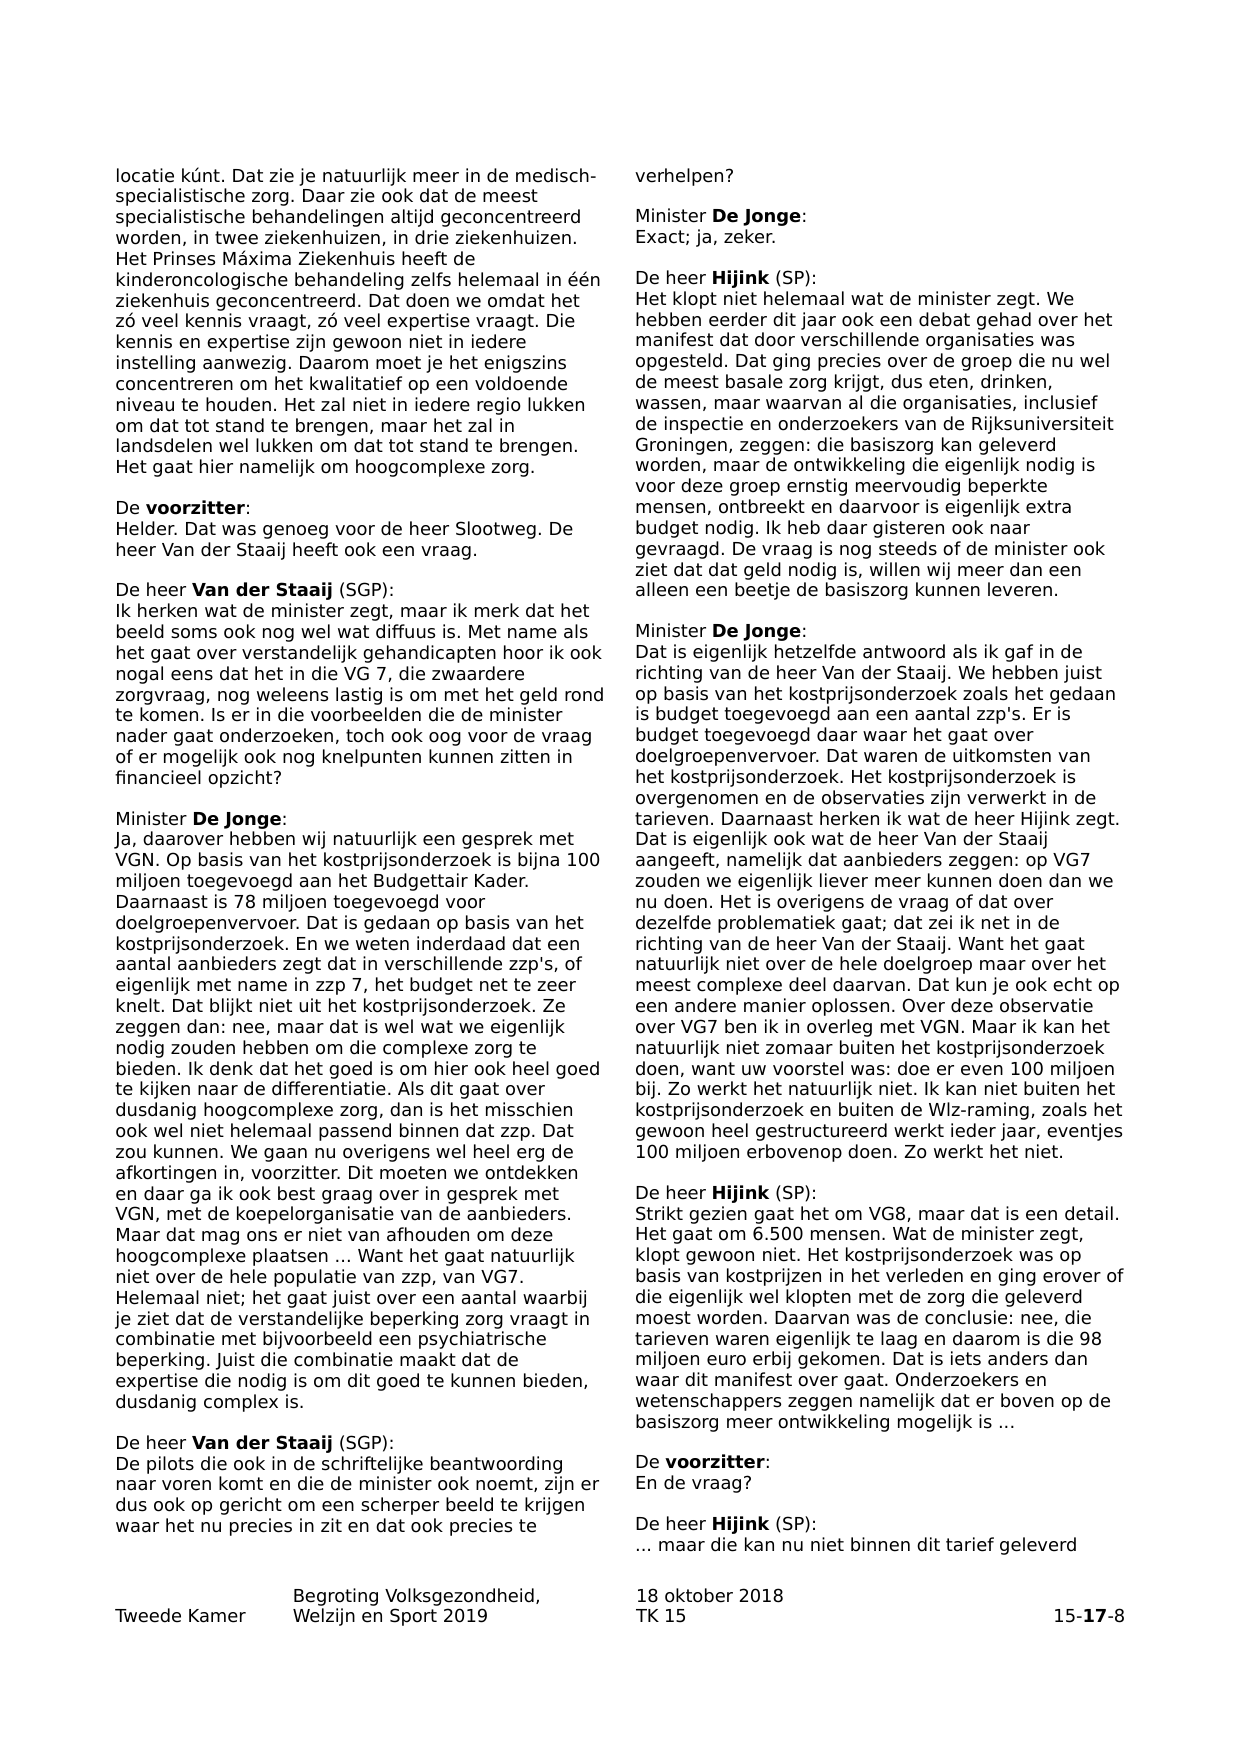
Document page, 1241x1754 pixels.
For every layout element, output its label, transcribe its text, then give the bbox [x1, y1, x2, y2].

text Ik herken wat de minister zegt, maar ik merk dat het beeld soms ook nog wel wat diffuus is. Met name als het gaat over verstandelijk gehandicapten hoor ik ook nogal eens dat het in die VG 7, die zwaardere zorgvraag, nog weleens lastig is om met het geld rond te komen. Is er in die voorbeelden die de minister nader gaat onderzoeken, toch ook oog voor de vraag of er mogelijk ook nog knelpunten kunnen zitten in financieel opzicht? [115, 601, 605, 788]
text locatie kúnt. Dat zie je natuurlijk meer in de medisch-specialistische zorg. Daar zie ook dat de meest specialistische behandelingen altijd geconcentreerd worden, in twee ziekenhuizen, in drie ziekenhuizen. Het Prinses Máxima Ziekenhuis heeft de kinderoncologische behandeling zelfs helemaal in één ziekenhuis geconcentreerd. Dat doen we omdat het zó veel kennis vraagt, zó veel expertise vraagt. Die kennis en expertise zijn gewoon niet in iedere instelling aanwezig. Daarom moet je het enigszins concentreren om het kwalitatief op een voldoende niveau te houden. Het zal niet in iedere regio lukken om dat tot stand te brengen, maar het zal in landsdelen wel lukken om dat tot stand te brengen. Het gaat hier namelijk om hoogcomplexe zorg. [115, 165, 605, 478]
text Minister De Jonge: [635, 621, 1125, 642]
text Helder. Dat was genoeg voor de heer Slootweg. De heer Van der Staaij heeft ook een vraag. [115, 518, 605, 560]
text De voorzitter: [115, 498, 605, 518]
text De heer Hijink (SP): [635, 1182, 1125, 1203]
text Minister De Jonge: [115, 808, 605, 829]
text Exact; ja, zeker. [635, 227, 1125, 248]
text Minister De Jonge: [635, 206, 1125, 227]
text De heer Hijink (SP): [635, 1514, 1125, 1535]
text verhelpen? [635, 165, 1125, 186]
text De heer Van der Staaij (SGP): [115, 1432, 605, 1453]
text Het klopt niet helemaal wat de minister zegt. We hebben eerder dit jaar ook een debat gehad over het manifest dat door verschillende organisaties was opgesteld. Dat ging precies over de groep die nu wel de meest basale zorg krijgt, dus eten, drinken, wassen, maar waarvan al die organisaties, inclusief de inspectie en onderzoekers van de Rijksuniversiteit Groningen, zeggen: die basiszorg kan geleverd worden, maar de ontwikkeling die eigenlijk nodig is voor deze groep ernstig meervoudig beperkte mensen, ontbreekt en daarvoor is eigenlijk extra budget nodig. Ik heb daar gisteren ook naar gevraagd. De vraag is nog steeds of de minister ook ziet dat dat geld nodig is, willen wij meer dan een alleen een beetje de basiszorg kunnen leveren. [635, 288, 1125, 601]
text Dat is eigenlijk hetzelfde antwoord als ik gaf in de richting van de heer Van der Staaij. We hebben juist op basis van het kostprijsonderzoek zoals het gedaan is budget toegevoegd aan een aantal zzp's. Er is budget toegevoegd daar waar het gaat over doelgroepenvervoer. Dat waren de uitkomsten van het kostprijsonderzoek. Het kostprijsonderzoek is overgenomen en de observaties zijn verwerkt in de tarieven. Daarnaast herken ik wat de heer Hijink zegt. Dat is eigenlijk ook wat de heer Van der Staaij aangeeft, namelijk dat aanbieders zeggen: op VG7 zouden we eigenlijk liever meer kunnen doen dan we nu doen. Het is overigens de vraag of dat over dezelfde problematiek gaat; dat zei ik net in de richting van de heer Van der Staaij. Want het gaat natuurlijk niet over de hele doelgroep maar over het meest complexe deel daarvan. Dat kun je ook echt op een andere manier oplossen. Over deze observatie over VG7 ben ik in overleg met VGN. Maar ik kan het natuurlijk niet zomaar buiten het kostprijsonderzoek doen, want uw voorstel was: doe er even 100 miljoen bij. Zo werkt het natuurlijk niet. Ik kan niet buiten het kostprijsonderzoek en buiten de Wlz-raming, zoals het gewoon heel gestructureerd werkt ieder jaar, eventjes 100 miljoen erbovenop doen. Zo werkt het niet. [635, 642, 1125, 1162]
text De pilots die ook in de schriftelijke beantwoording naar voren komt en die de minister ook noemt, zijn er dus ook op gericht om een scherper beeld te krijgen waar het nu precies in zit en dat ook precies te [115, 1453, 605, 1537]
text Strikt gezien gaat het om VG8, maar dat is een detail. Het gaat om 6.500 mensen. Wat de minister zegt, klopt gewoon niet. Het kostprijsonderzoek was op basis van kostprijzen in het verleden en ging erover of die eigenlijk wel klopten met de zorg die geleverd moest worden. Daarvan was de conclusie: nee, die tarieven waren eigenlijk te laag en daarom is die 98 miljoen euro erbij gekomen. Dat is iets anders dan waar dit manifest over gaat. Onderzoekers en wetenschappers zeggen namelijk dat er boven op de basiszorg meer ontwikkeling mogelijk is ... [635, 1203, 1125, 1432]
text ... maar die kan nu niet binnen dit tarief geleverd [635, 1535, 1125, 1556]
text De heer Van der Staaij (SGP): [115, 580, 605, 601]
text De heer Hijink (SP): [635, 268, 1125, 288]
text En de vraag? [635, 1473, 1125, 1494]
text Ja, daarover hebben wij natuurlijk een gesprek met VGN. Op basis van het kostprijsonderzoek is bijna 100 miljoen toegevoegd aan het Budgettair Kader. Daarnaast is 78 miljoen toegevoegd voor doelgroepenvervoer. Dat is gedaan op basis van het kostprijsonderzoek. En we weten inderdaad dat een aantal aanbieders zegt dat in verschillende zzp's, of eigenlijk met name in zzp 7, het budget net te zeer knelt. Dat blijkt niet uit het kostprijsonderzoek. Ze zeggen dan: nee, maar dat is wel wat we eigenlijk nodig zouden hebben om die complexe zorg te bieden. Ik denk dat het goed is om hier ook heel goed te kijken naar de differentiatie. Als dit gaat over dusdanig hoogcomplexe zorg, dan is het misschien ook wel niet helemaal passend binnen dat zzp. Dat zou kunnen. We gaan nu overigens wel heel erg de afkortingen in, voorzitter. Dit moeten we ontdekken en daar ga ik ook best graag over in gesprek met VGN, met de koepelorganisatie van de aanbieders. Maar dat mag ons er niet van afhouden om deze hoogcomplexe plaatsen ... Want het gaat natuurlijk niet over de hele populatie van zzp, van VG7. Helemaal niet; het gaat juist over een aantal waarbij je ziet dat de verstandelijke beperking zorg vraagt in combinatie met bijvoorbeeld een psychiatrische beperking. Juist die combinatie maakt dat de expertise die nodig is om dit goed te kunnen bieden, dusdanig complex is. [115, 829, 605, 1412]
text De voorzitter: [635, 1452, 1125, 1473]
